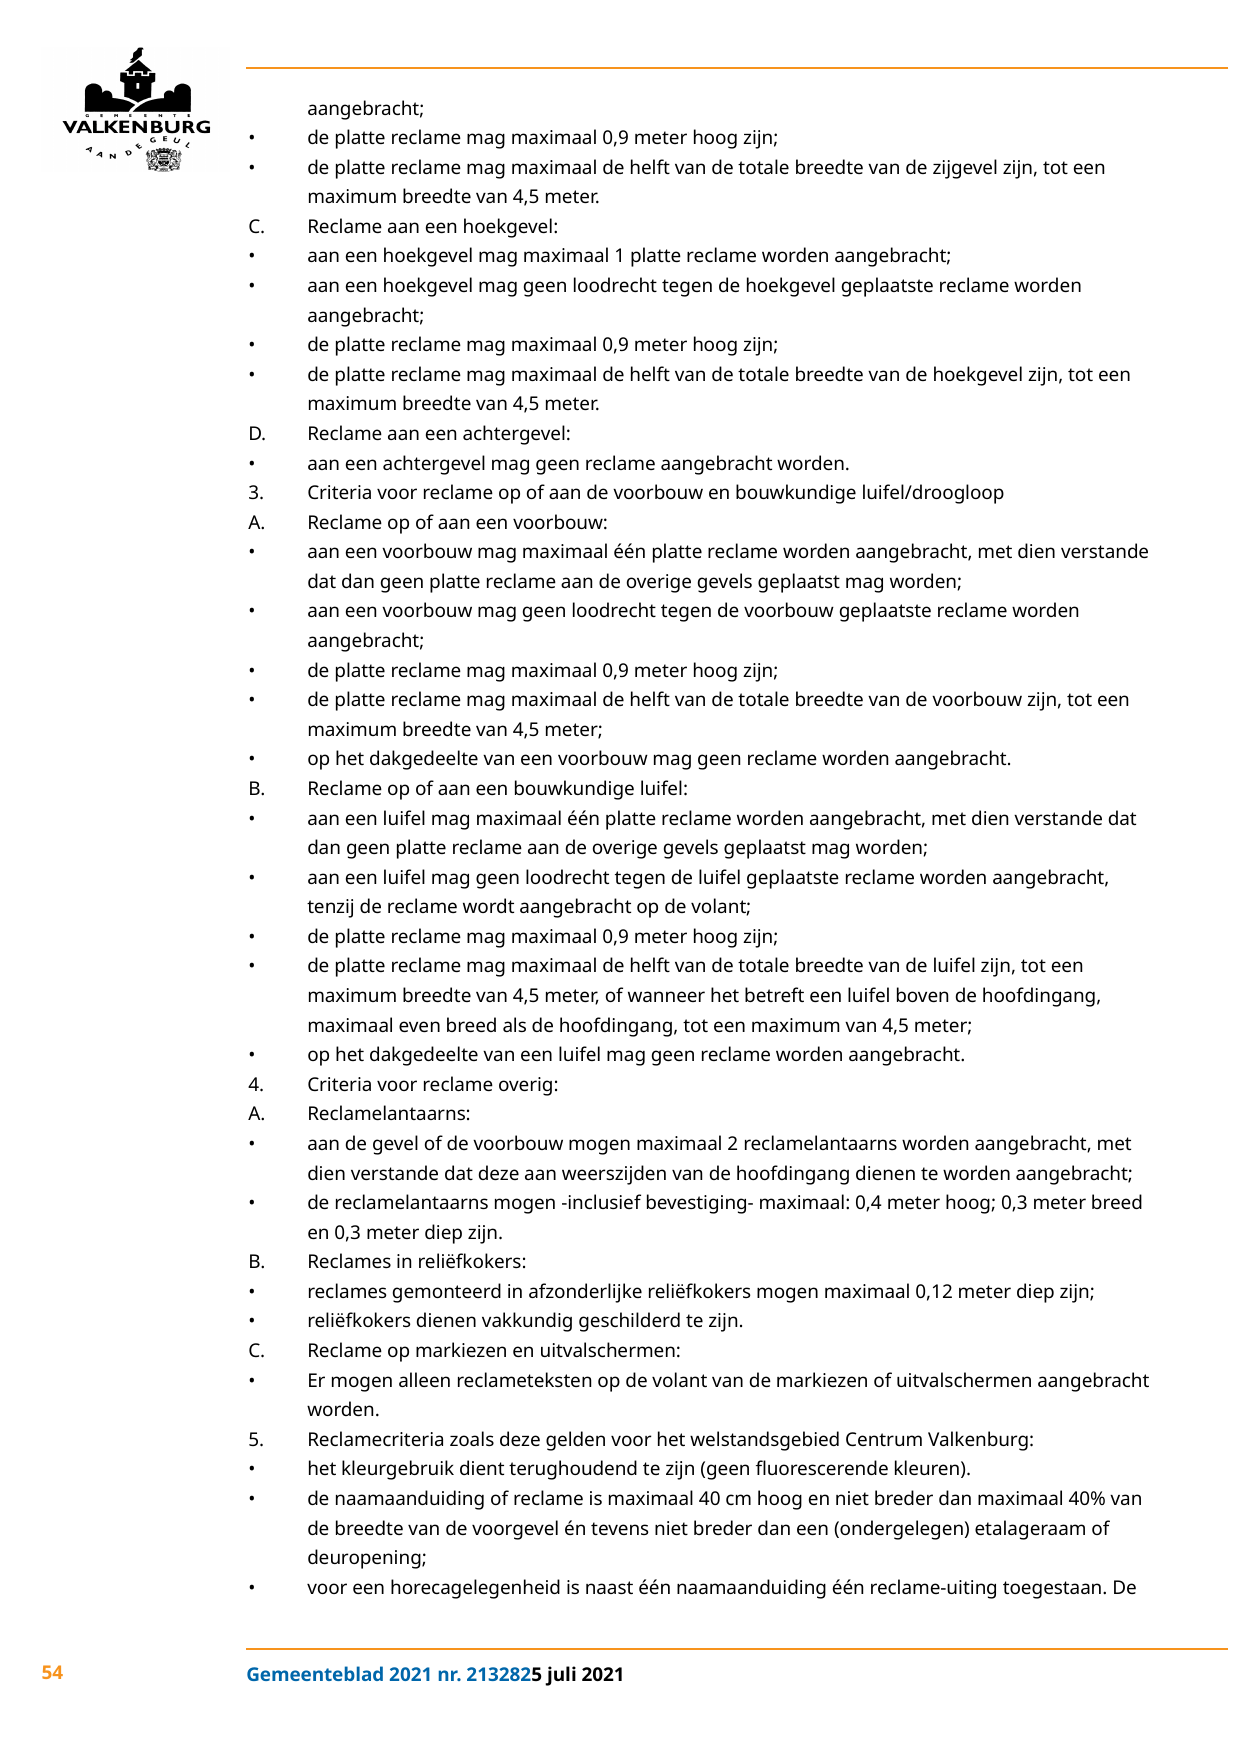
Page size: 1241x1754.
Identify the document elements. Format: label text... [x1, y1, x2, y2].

list Reclames in reliëfkokers: [248, 1248, 1152, 1274]
list Reclame op of aan een voorbouw: [248, 509, 1152, 535]
list reliëfkokers dienen vakkundig geschilderd te zijn. [248, 1308, 1152, 1333]
list de platte reclame mag maximaal 0,9 meter hoog zijn; [248, 923, 1152, 949]
list de naamaanduiding of reclame is maximaal 40 cm hoog en niet breder dan maximaal 40% van de breedte van de voorgevel én tevens niet breder dan een (ondergelegen) etalageraam of deuropening; [248, 1485, 1152, 1570]
list de platte reclame mag maximaal 0,9 meter hoog zijn; [248, 331, 1152, 357]
list op het dakgedeelte van een voorbouw mag geen reclame worden aangebracht. [248, 746, 1152, 771]
list op het dakgedeelte van een luifel mag geen reclame worden aangebracht. [248, 1041, 1152, 1067]
list Reclamelantaarns: [248, 1101, 1152, 1126]
list de platte reclame mag maximaal de helft van de totale breedte van de hoekgevel zijn, tot een maximum breedte van 4,5 meter. [248, 361, 1152, 416]
list aan een hoekgevel mag maximaal 1 platte reclame worden aangebracht; [248, 243, 1152, 268]
list het kleurgebruik dient terughoudend te zijn (geen fluorescerende kleuren). [248, 1456, 1152, 1481]
list de platte reclame mag maximaal de helft van de totale breedte van de voorbouw zijn, tot een maximum breedte van 4,5 meter; [248, 686, 1152, 742]
list voor een horecagelegenheid is naast één naamaanduiding één reclame-uiting toegestaan. De [248, 1574, 1152, 1600]
list Reclame aan een achtergevel: [248, 420, 1152, 446]
list reclames gemonteerd in afzonderlijke reliëfkokers mogen maximaal 0,12 meter diep zijn; [248, 1278, 1152, 1304]
list de platte reclame mag maximaal de helft van de totale breedte van de zijgevel zijn, tot een maximum breedte van 4,5 meter. [248, 154, 1152, 209]
list Criteria voor reclame op of aan de voorbouw en bouwkundige luifel/droogloop [248, 479, 1152, 505]
list de platte reclame mag maximaal de helft van de totale breedte van de luifel zijn, tot een maximum breedte van 4,5 meter, of wanneer het betreft een luifel boven de hoofdingang, maximaal even breed als de hoofdingang, tot een maximum van 4,5 meter; [248, 953, 1152, 1038]
list de reclamelantaarns mogen -inclusief bevestiging- maximaal: 0,4 meter hoog; 0,3 meter breed en 0,3 meter diep zijn. [248, 1189, 1152, 1245]
list Er mogen alleen reclameteksten op de volant van de markiezen of uitvalschermen aangebracht worden. [248, 1367, 1152, 1422]
list aan een achtergevel mag geen reclame aangebracht worden. [248, 450, 1152, 476]
list aan een luifel mag maximaal één platte reclame worden aangebracht, met dien verstande dat dan geen platte reclame aan de overige gevels geplaatst mag worden; [248, 805, 1152, 860]
list aangebracht; [248, 95, 1152, 121]
list aan een voorbouw mag geen loodrecht tegen de voorbouw geplaatste reclame worden aangebracht; [248, 598, 1152, 653]
list aan een hoekgevel mag geen loodrecht tegen de hoekgevel geplaatste reclame worden aangebracht; [248, 272, 1152, 328]
list Reclamecriteria zoals deze gelden voor het welstandsgebied Centrum Valkenburg: [248, 1426, 1152, 1452]
list aan een voorbouw mag maximaal één platte reclame worden aangebracht, met dien verstande dat dan geen platte reclame aan de overige gevels geplaatst mag worden; [248, 538, 1152, 594]
list aan de gevel of de voorbouw mogen maximaal 2 reclamelantaarns worden aangebracht, met dien verstande dat deze aan weerszijden van de hoofdingang dienen te worden aangebracht; [248, 1130, 1152, 1186]
list Criteria voor reclame overig: [248, 1071, 1152, 1097]
list de platte reclame mag maximaal 0,9 meter hoog zijn; [248, 657, 1152, 683]
list Reclame aan een hoekgevel: [248, 213, 1152, 239]
list de platte reclame mag maximaal 0,9 meter hoog zijn; [248, 124, 1152, 150]
list Reclame op of aan een bouwkundige luifel: [248, 775, 1152, 801]
list aan een luifel mag geen loodrecht tegen de luifel geplaatste reclame worden aangebracht, tenzij de reclame wordt aangebracht op de volant; [248, 864, 1152, 919]
picture [41, 47, 231, 172]
list Reclame op markiezen en uitvalschermen: [248, 1337, 1152, 1363]
